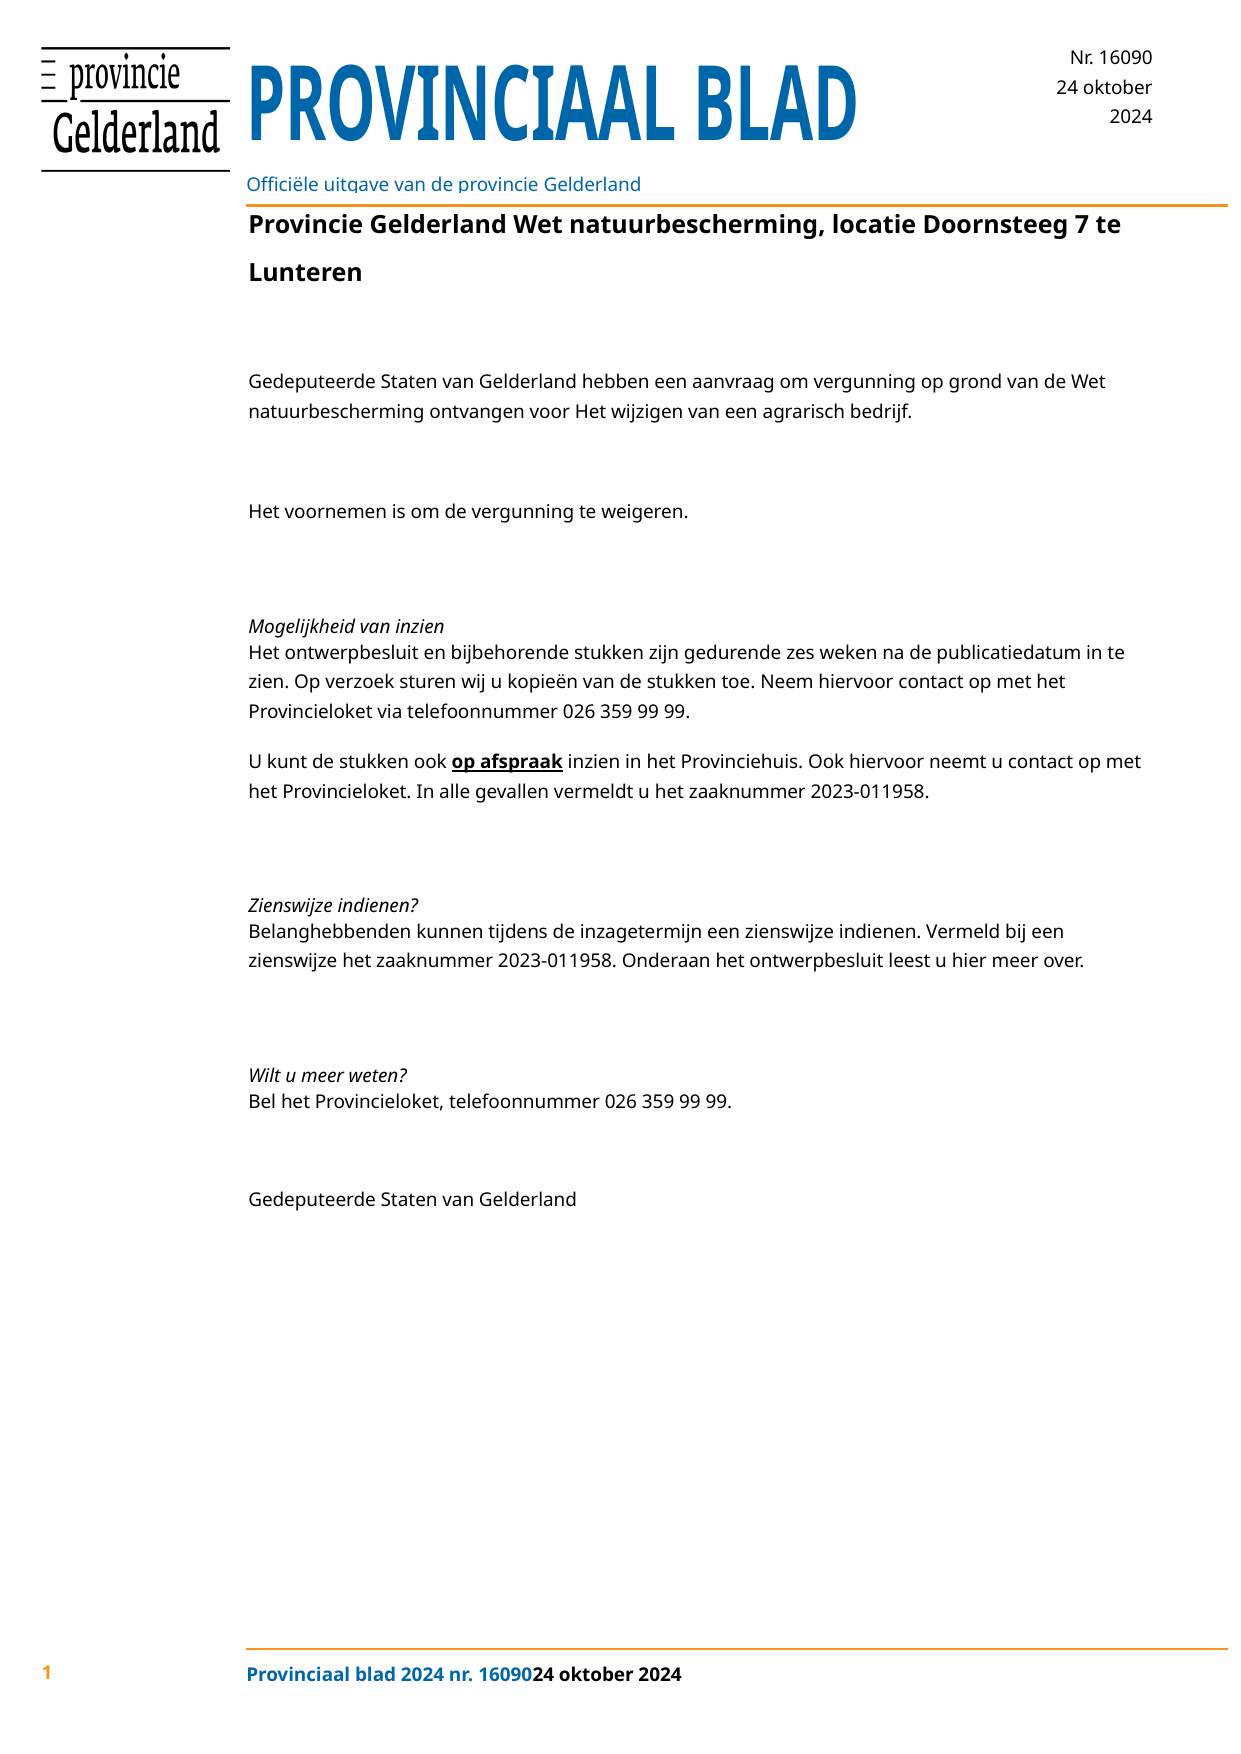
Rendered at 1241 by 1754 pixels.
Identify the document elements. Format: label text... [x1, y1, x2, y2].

text Het ontwerpbesluit en bijbehorende stukken zijn gedurende zes weken na de publicatiedatum in te zien. Op verzoek sturen wij u kopieën van de stukken toe. Neem hiervoor contact op met het Provincieloket via telefoonnummer 026 359 99 99. [248, 639, 1152, 724]
text Gedeputeerde Staten van Gelderland hebben een aanvraag om vergunning op grond van de Wet natuurbescherming ontvangen voor Het wijzigen van een agrarisch bedrijf. [248, 368, 1152, 424]
text U kunt de stukken ook op afspraak inzien in het Provinciehuis. Ook hiervoor neemt u contact op met het Provincieloket. In alle gevallen vermeldt u het zaaknummer 2023-011958. [248, 748, 1152, 804]
text Belanghebbenden kunnen tijdens de inzagetermijn een zienswijze indienen. Vermeld bij een zienswijze het zaaknummer 2023-011958. Onderaan het ontwerpbesluit leest u hier meer over. [248, 918, 1152, 973]
picture [41, 47, 231, 172]
text Provincie Gelderland Wet natuurbescherming, locatie Doornsteeg 7 te Lunteren [248, 207, 1152, 288]
text Mogelijkheid van inzien [248, 613, 1152, 639]
text Bel het Provincieloket, telefoonnummer 026 359 99 99. [248, 1088, 1152, 1113]
text Wilt u meer weten? [248, 1062, 1152, 1088]
text Zienswijze indienen? [248, 892, 1152, 918]
text Het voornemen is om de vergunning te weigeren. [248, 499, 1152, 524]
text Gedeputeerde Staten van Gelderland [248, 1186, 1152, 1212]
